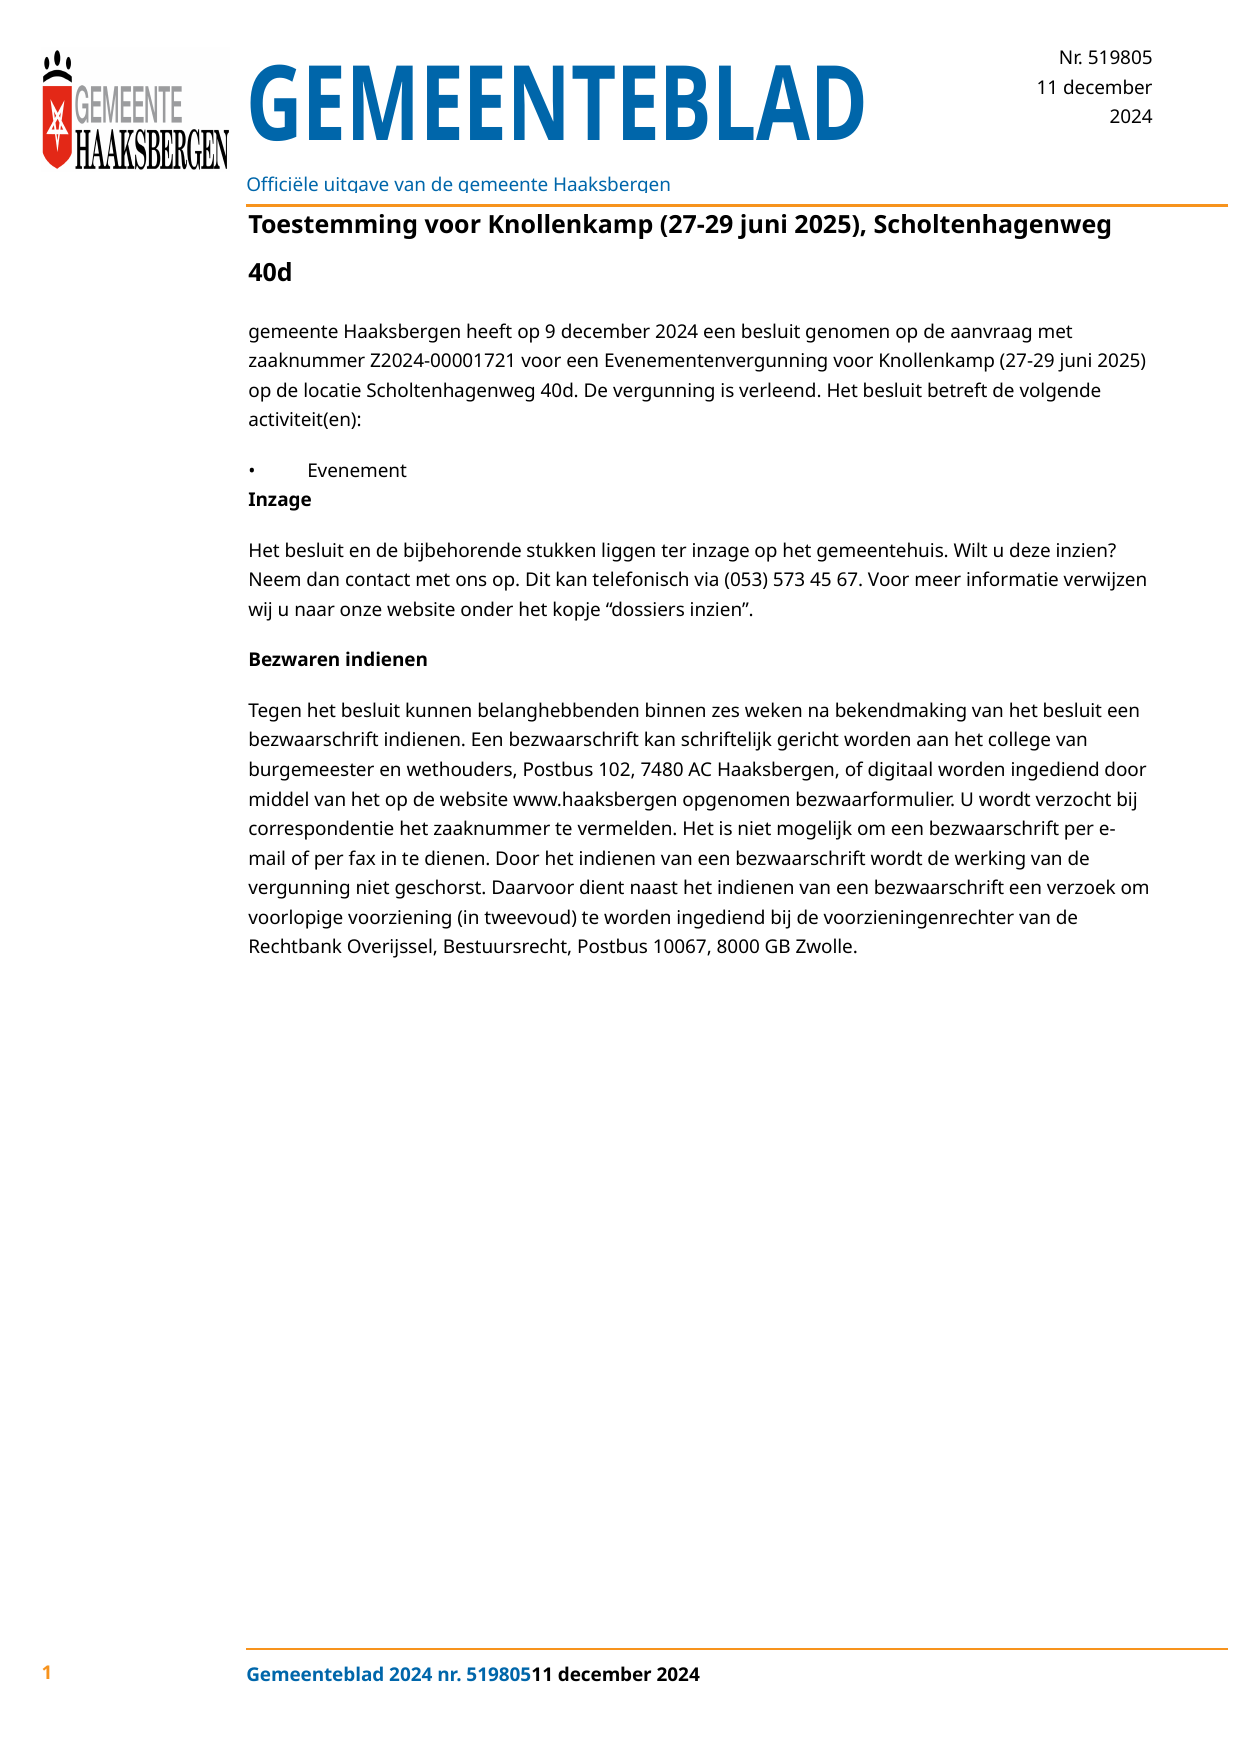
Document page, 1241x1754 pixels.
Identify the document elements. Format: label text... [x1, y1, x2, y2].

text Het besluit en de bijbehorende stukken liggen ter inzage op het gemeentehuis. Wilt u deze inzien? Neem dan contact met ons op. Dit kan telefonisch via (053) 573 45 67. Voor meer informatie verwijzen wij u naar onze website onder het kopje “dossiers inzien”. [248, 537, 1152, 622]
list Evenement [248, 457, 1152, 483]
text Inzage [248, 487, 1152, 512]
picture [41, 47, 231, 172]
text gemeente Haaksbergen heeft op 9 december 2024 een besluit genomen op de aanvraag met zaaknummer Z2024-00001721 voor een Evenementenvergunning voor Knollenkamp (27-29 juni 2025) op de locatie Scholtenhagenweg 40d. De vergunning is verleend. Het besluit betreft de volgende activiteit(en): [248, 318, 1152, 432]
text Bezwaren indienen [248, 647, 1152, 672]
text Tegen het besluit kunnen belanghebbenden binnen zes weken na bekendmaking van het besluit een bezwaarschrift indienen. Een bezwaarschrift kan schriftelijk gericht worden aan het college van burgemeester en wethouders, Postbus 102, 7480 AC Haaksbergen, of digitaal worden ingediend door middel van het op de website www.haaksbergen opgenomen bezwaarformulier. U wordt verzocht bij correspondentie het zaaknummer te vermelden. Het is niet mogelijk om een bezwaarschrift per e-mail of per fax in te dienen. Door het indienen van een bezwaarschrift wordt de werking van de vergunning niet geschorst. Daarvoor dient naast het indienen van een bezwaarschrift een verzoek om voorlopige voorziening (in tweevoud) te worden ingediend bij de voorzieningenrechter van de Rechtbank Overijssel, Bestuursrecht, Postbus 10067, 8000 GB Zwolle. [248, 697, 1152, 959]
text Toestemming voor Knollenkamp (27-29 juni 2025), Scholtenhagenweg 40d [248, 207, 1152, 288]
